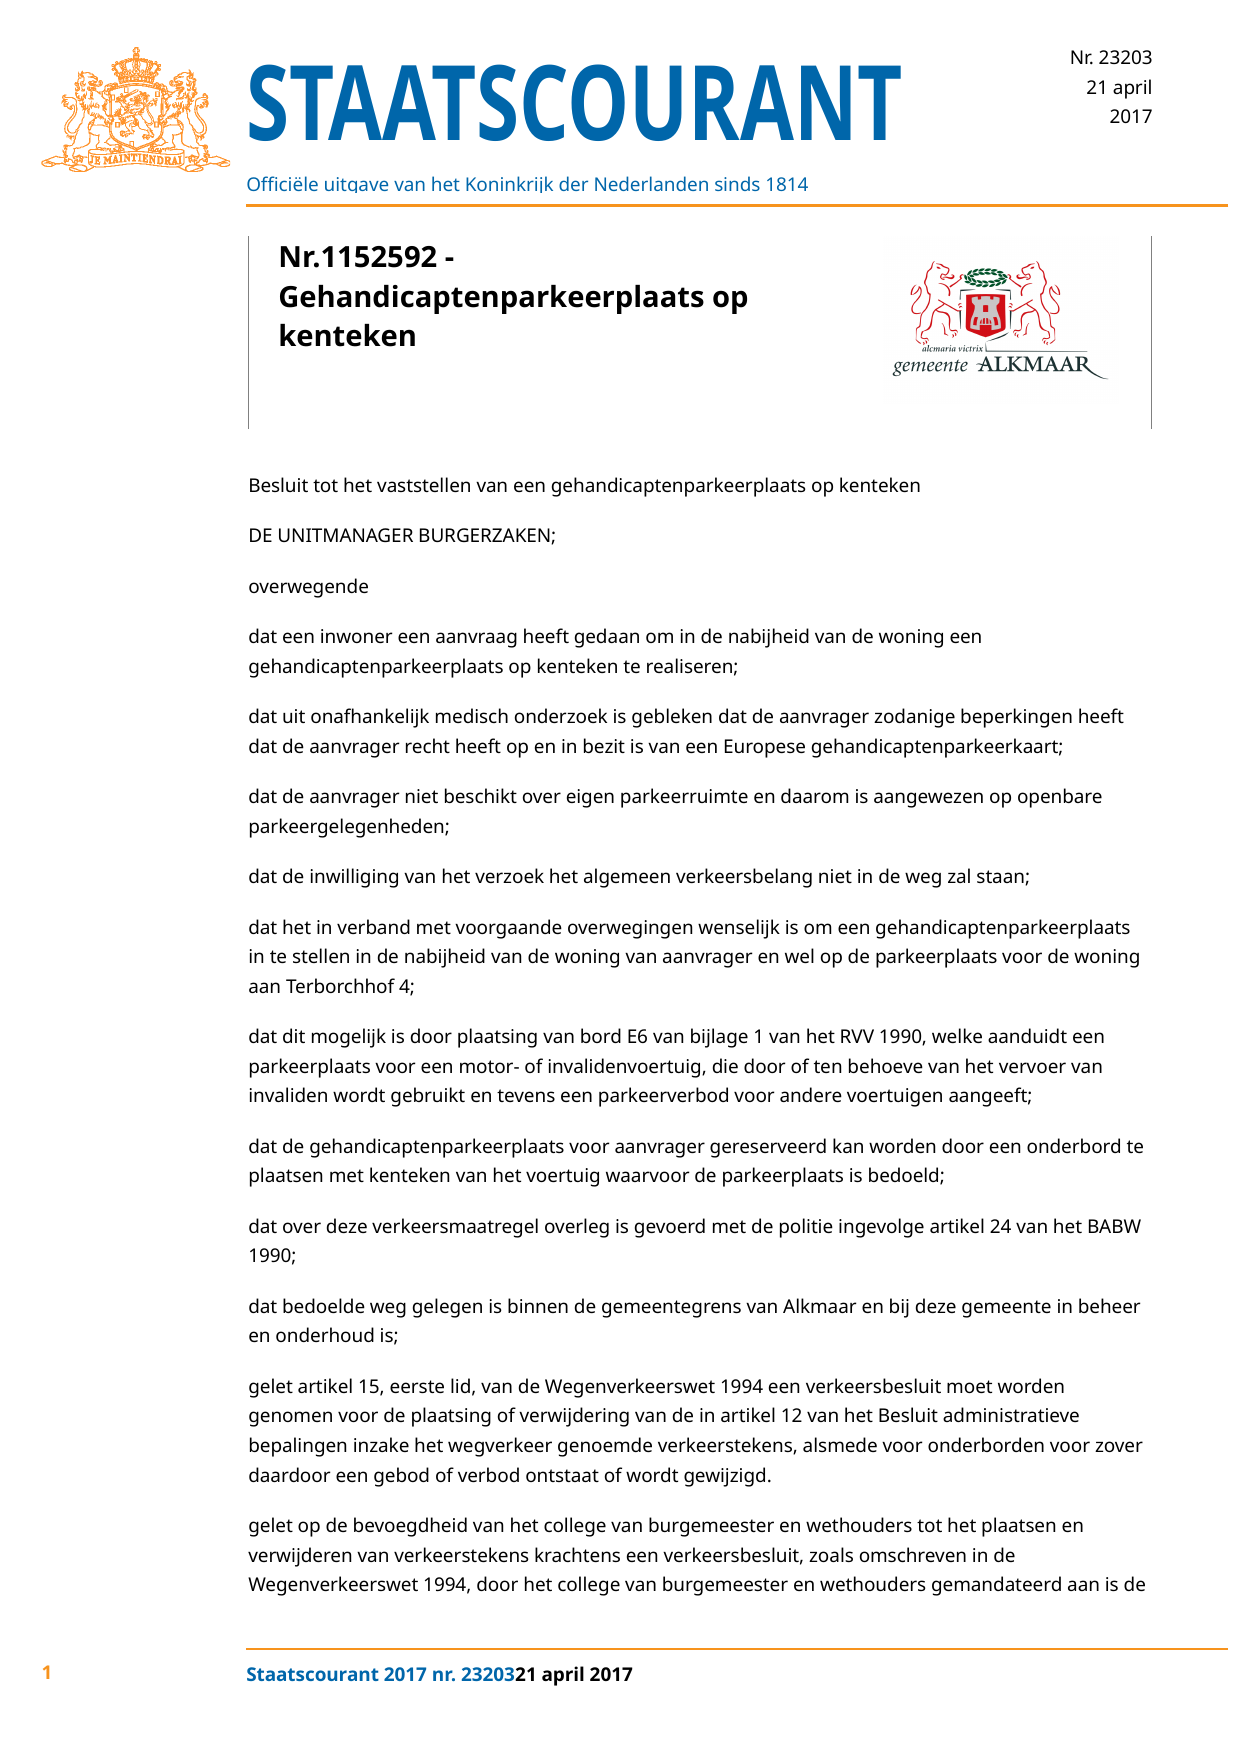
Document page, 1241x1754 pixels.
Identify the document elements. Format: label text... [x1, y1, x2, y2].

text dat de aanvrager niet beschikt over eigen parkeerruimte en daarom is aangewezen op openbare parkeergelegenheden; [248, 783, 1152, 839]
picture [41, 47, 231, 172]
text dat dit mogelijk is door plaatsing van bord E6 van bijlage 1 van het RVV 1990, welke aanduidt een parkeerplaats voor een motor- of invalidenvoertuig, die door of ten behoeve van het vervoer van invaliden wordt gebruikt en tevens een parkeerverbod voor andere voertuigen aangeeft; [248, 1023, 1152, 1108]
text dat de inwilliging van het verzoek het algemeen verkeersbelang niet in de weg zal staan; [248, 863, 1152, 889]
text dat het in verband met voorgaande overwegingen wenselijk is om een gehandicaptenparkeerplaats in te stellen in de nabijheid van de woning van aanvrager en wel op de parkeerplaats voor de woning aan Terborchhof 4; [248, 914, 1152, 999]
text dat uit onafhankelijk medisch onderzoek is gebleken dat de aanvrager zodanige beperkingen heeft dat de aanvrager recht heeft op en in bezit is van een Europese gehandicaptenparkeerkaart; [248, 703, 1152, 759]
table_header [850, 236, 1151, 429]
text dat over deze verkeersmaatregel overleg is gevoerd met de politie ingevolge artikel 24 van het BABW 1990; [248, 1213, 1152, 1268]
text Besluit tot het vaststellen van een gehandicaptenparkeerplaats op kenteken [248, 472, 1152, 498]
text dat een inwoner een aanvraag heeft gedaan om in de nabijheid van de woning een gehandicaptenparkeerplaats op kenteken te realiseren; [248, 623, 1152, 679]
table_header Nr.1152592 - Gehandicaptenparkeerplaats op kenteken [249, 236, 850, 429]
text dat bedoelde weg gelegen is binnen de gemeentegrens van Alkmaar en bij deze gemeente in beheer en onderhoud is; [248, 1293, 1152, 1348]
text overwegende [248, 573, 1152, 599]
text gelet artikel 15, eerste lid, van de Wegenverkeerswet 1994 een verkeersbesluit moet worden genomen voor de plaatsing of verwijdering van de in artikel 12 van het Besluit administratieve bepalingen inzake het wegverkeer genoemde verkeerstekens, alsmede voor onderborden voor zover daardoor een gebod of verbod ontstaat of wordt gewijzigd. [248, 1373, 1152, 1487]
text gelet op de bevoegdheid van het college van burgemeester en wethouders tot het plaatsen en verwijderen van verkeerstekens krachtens een verkeersbesluit, zoals omschreven in de Wegenverkeerswet 1994, door het college van burgemeester en wethouders gemandateerd aan is de [248, 1512, 1152, 1597]
text DE UNITMANAGER BURGERZAKEN; [248, 523, 1152, 548]
picture [882, 236, 1119, 404]
text dat de gehandicaptenparkeerplaats voor aanvrager gereserveerd kan worden door een onderbord te plaatsen met kenteken van het voertuig waarvoor de parkeerplaats is bedoeld; [248, 1133, 1152, 1188]
